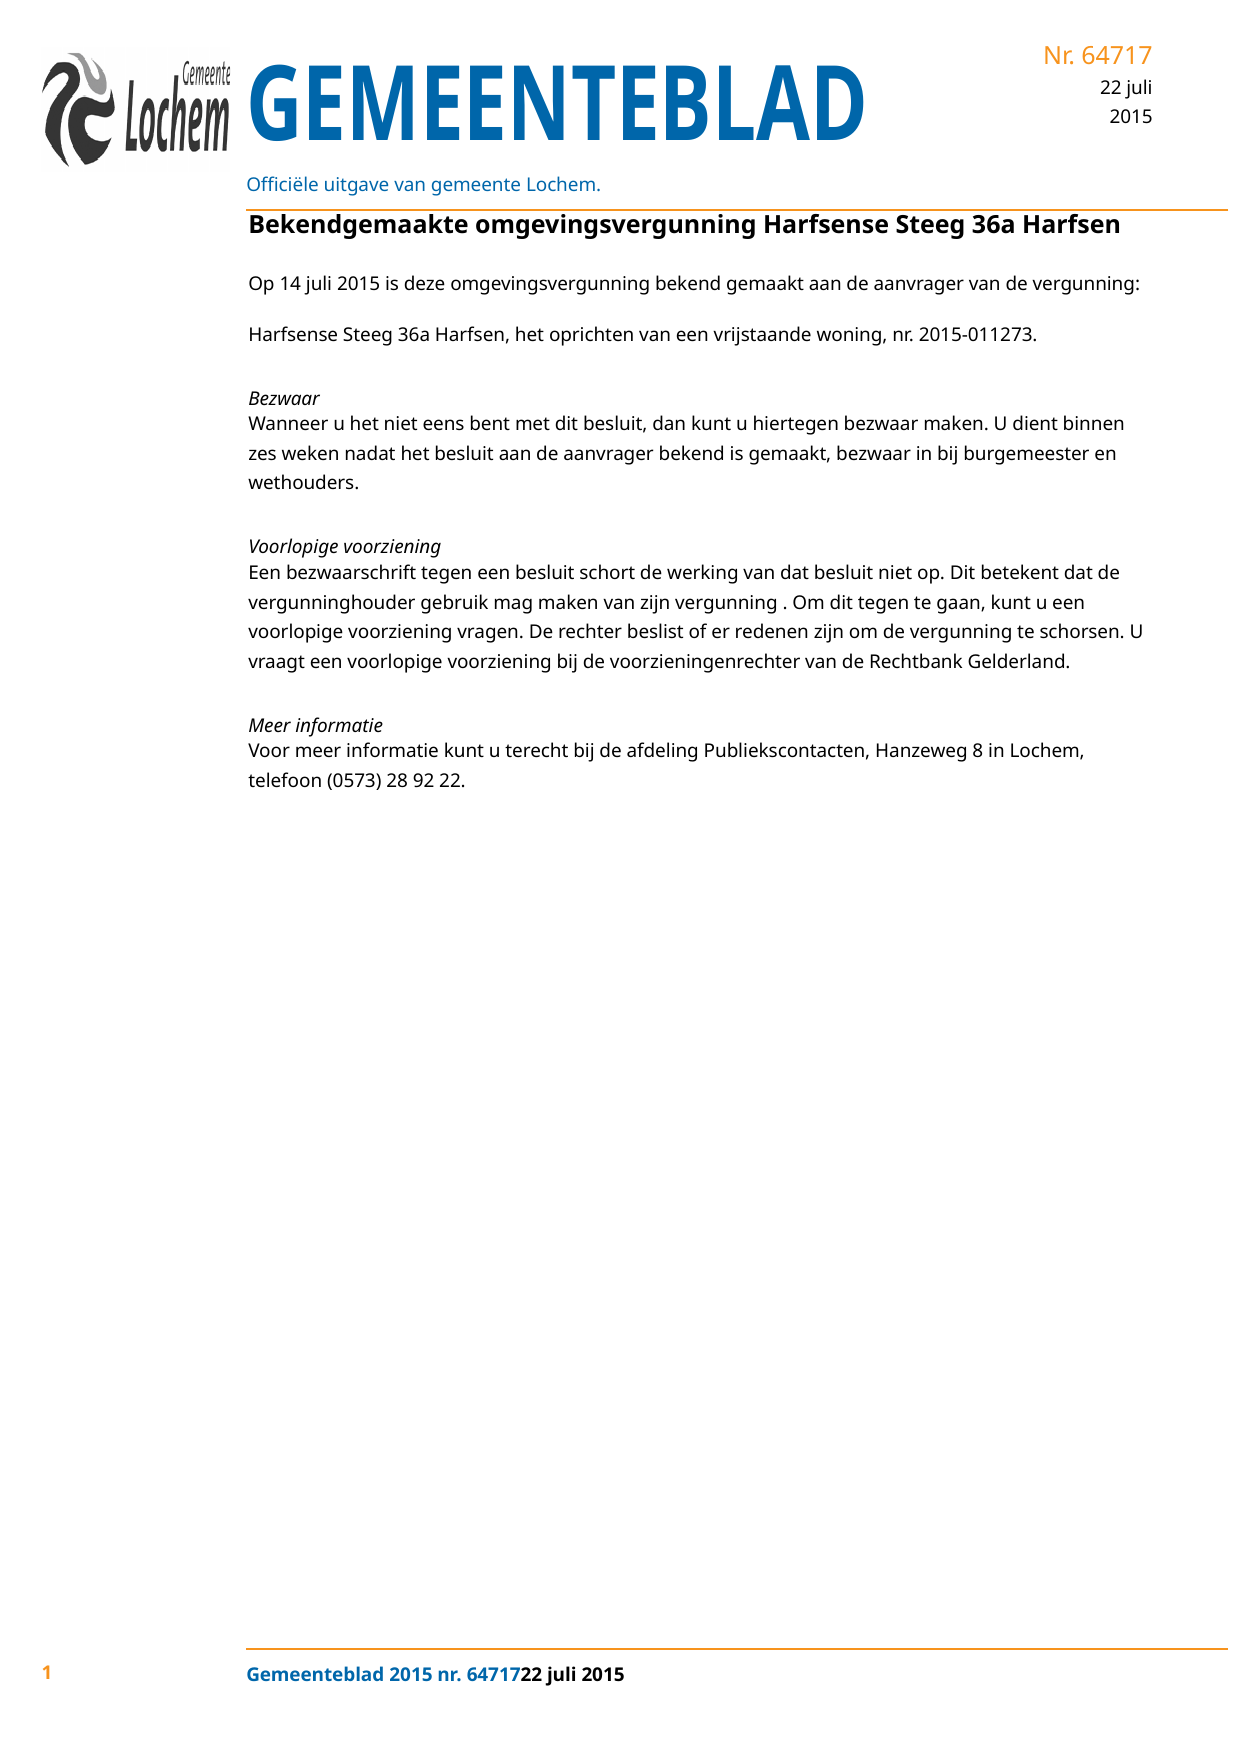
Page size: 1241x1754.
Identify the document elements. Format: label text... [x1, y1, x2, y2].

picture [41, 47, 231, 172]
text Voor meer informatie kunt u terecht bij de afdeling Publiekscontacten, Hanzeweg 8 in Lochem, telefoon (0573) 28 92 22. [248, 738, 1152, 793]
text Een bezwaarschrift tegen een besluit schort de werking van dat besluit niet op. Dit betekent dat de vergunninghouder gebruik mag maken van zijn vergunning . Om dit tegen te gaan, kunt u een voorlopige voorziening vragen. De rechter beslist of er redenen zijn om de vergunning te schorsen. U vraagt een voorlopige voorziening bij de voorzieningenrechter van de Rechtbank Gelderland. [248, 559, 1152, 674]
text Voorlopige voorziening [248, 533, 1152, 559]
text Harfsense Steeg 36a Harfsen, het oprichten van een vrijstaande woning, nr. 2015-011273. [248, 321, 1152, 346]
text Wanneer u het niet eens bent met dit besluit, dan kunt u hiertegen bezwaar maken. U dient binnen zes weken nadat het besluit aan de aanvrager bekend is gemaakt, bezwaar in bij burgemeester en wethouders. [248, 410, 1152, 495]
text Meer informatie [248, 712, 1152, 738]
text Bekendgemaakte omgevingsvergunning Harfsense Steeg 36a Harfsen [248, 211, 1152, 241]
text Op 14 juli 2015 is deze omgevingsvergunning bekend gemaakt aan de aanvrager van de vergunning: [248, 270, 1152, 296]
text Bezwaar [248, 385, 1152, 410]
